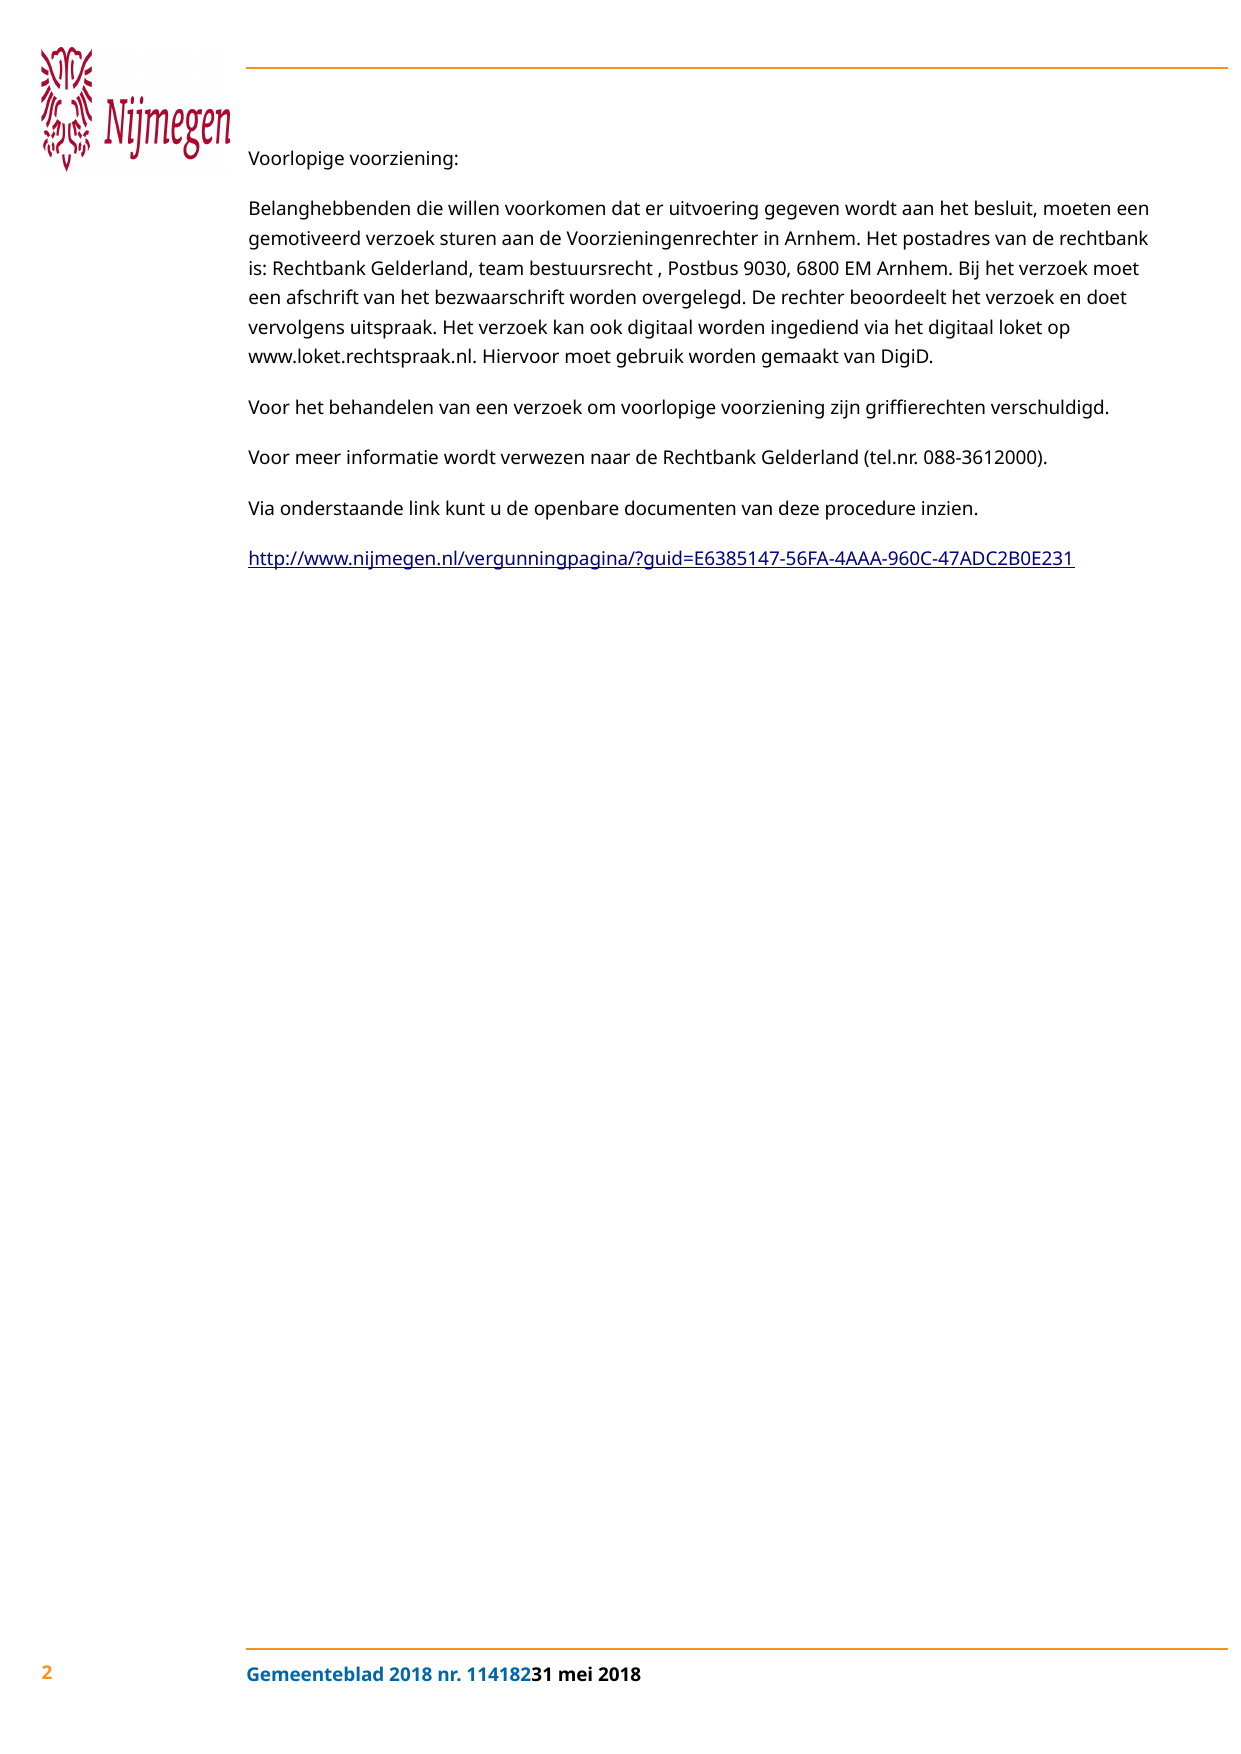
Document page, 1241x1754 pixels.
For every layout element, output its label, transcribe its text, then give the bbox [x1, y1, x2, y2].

text Via onderstaande link kunt u de openbare documenten van deze procedure inzien. [248, 495, 1152, 521]
picture [41, 47, 231, 172]
text Belanghebbenden die willen voorkomen dat er uitvoering gegeven wordt aan het besluit, moeten een gemotiveerd verzoek sturen aan de Voorzieningenrechter in Arnhem. Het postadres van de rechtbank is: Rechtbank Gelderland, team bestuursrecht , Postbus 9030, 6800 EM Arnhem. Bij het verzoek moet een afschrift van het bezwaarschrift worden overgelegd. De rechter beoordeelt het verzoek en doet vervolgens uitspraak. Het verzoek kan ook digitaal worden ingediend via het digitaal loket op www.loket.rechtspraak.nl. Hiervoor moet gebruik worden gemaakt van DigiD. [248, 196, 1152, 369]
text Voor het behandelen van een verzoek om voorlopige voorziening zijn griffierechten verschuldigd. [248, 394, 1152, 420]
text Voor meer informatie wordt verwezen naar de Rechtbank Gelderland (tel.nr. 088-3612000). [248, 444, 1152, 470]
text http://www.nijmegen.nl/vergunningpagina/?guid=E6385147-56FA-4AAA-960C-47ADC2B0E231 [248, 545, 1152, 571]
text Voorlopige voorziening: [248, 145, 1152, 171]
